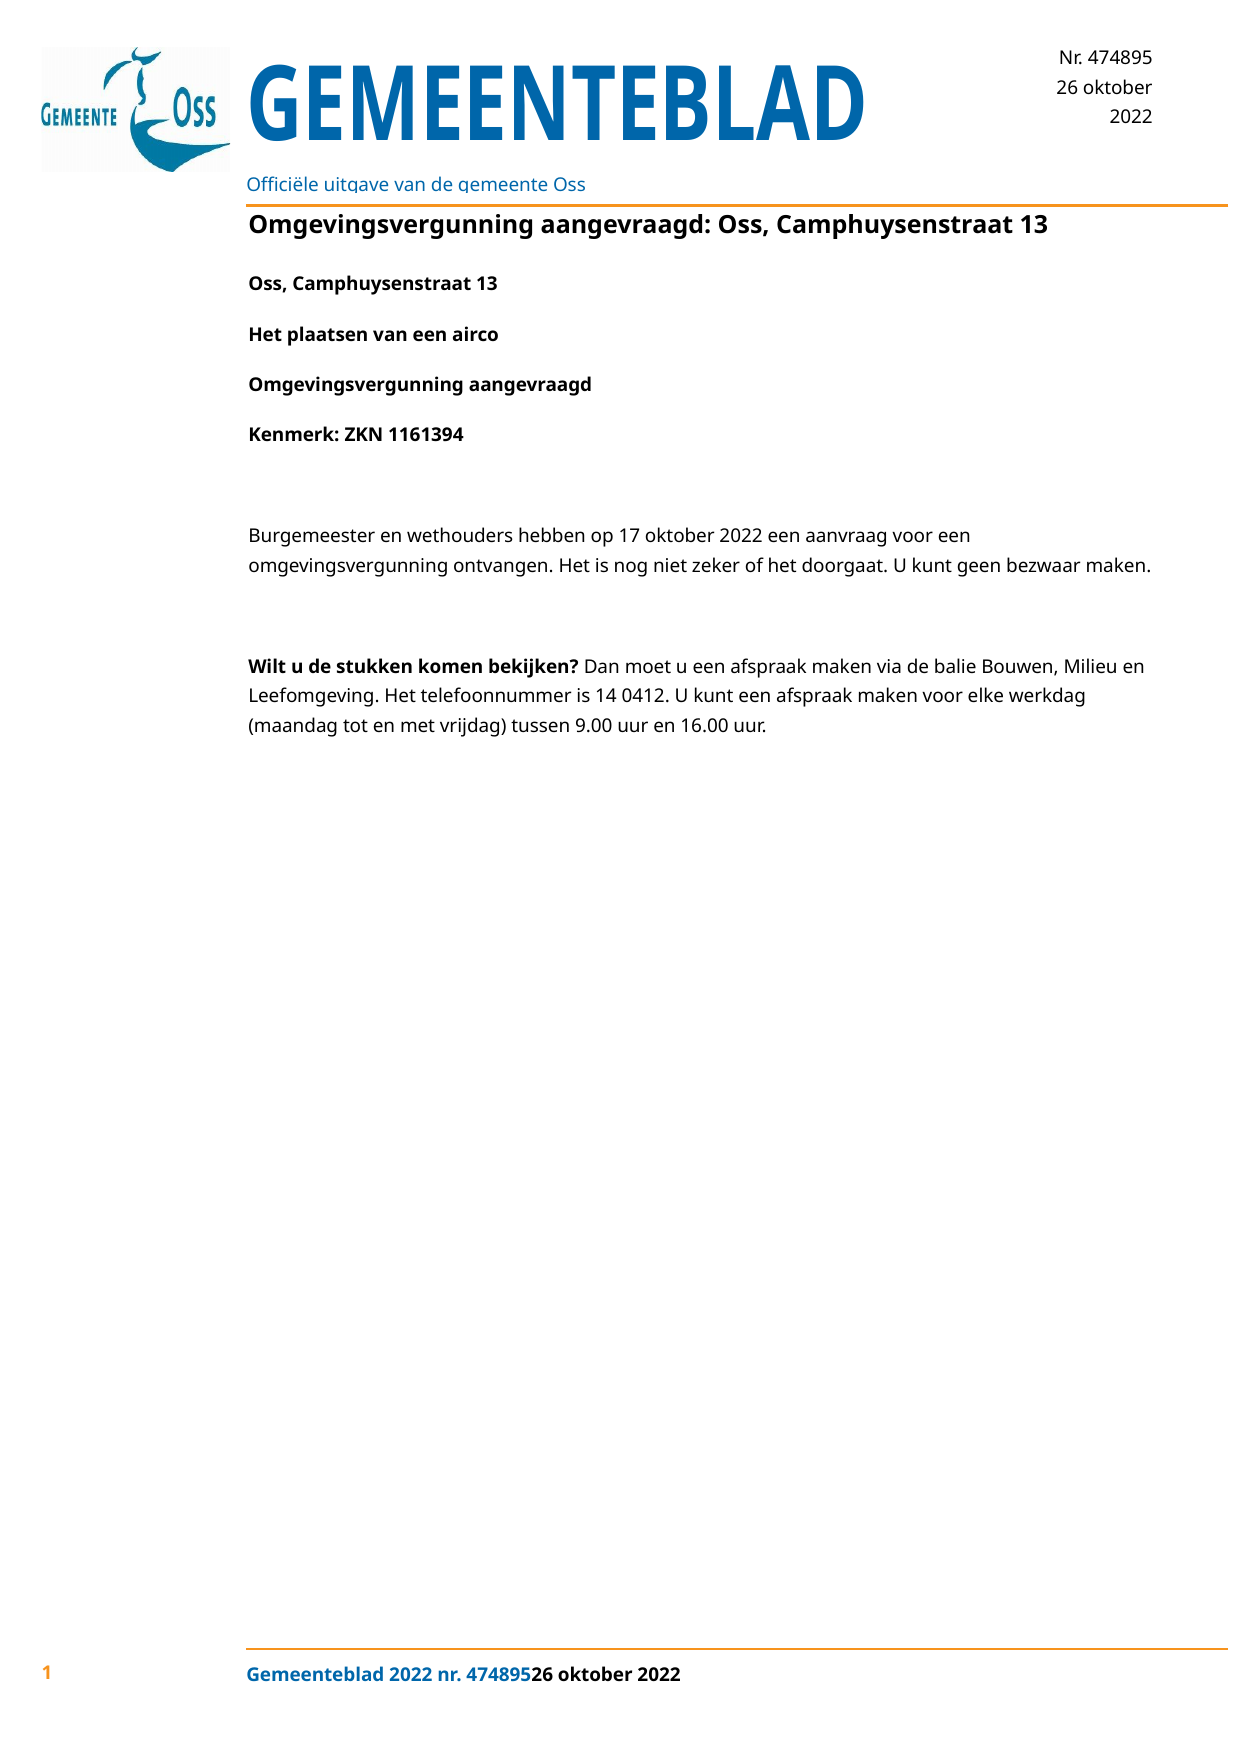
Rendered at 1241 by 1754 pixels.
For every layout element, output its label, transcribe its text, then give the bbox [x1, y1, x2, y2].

text Omgevingsvergunning aangevraagd [248, 371, 1152, 397]
text Wilt u de stukken komen bekijken? Dan moet u een afspraak maken via de balie Bouwen, Milieu en Leefomgeving. Het telefoonnummer is 14 0412. U kunt een afspraak maken voor elke werkdag (maandag tot en met vrijdag) tussen 9.00 uur en 16.00 uur. [248, 653, 1152, 738]
text Oss, Camphuysenstraat 13 [248, 270, 1152, 296]
text Het plaatsen van een airco [248, 321, 1152, 346]
text Burgemeester en wethouders hebben op 17 oktober 2022 een aanvraag voor een omgevingsvergunning ontvangen. Het is nog niet zeker of het doorgaat. U kunt geen bezwaar maken. [248, 522, 1152, 578]
text Kenmerk: ZKN 1161394 [248, 422, 1152, 447]
picture [41, 47, 231, 172]
text Omgevingsvergunning aangevraagd: Oss, Camphuysenstraat 13 [248, 207, 1152, 241]
